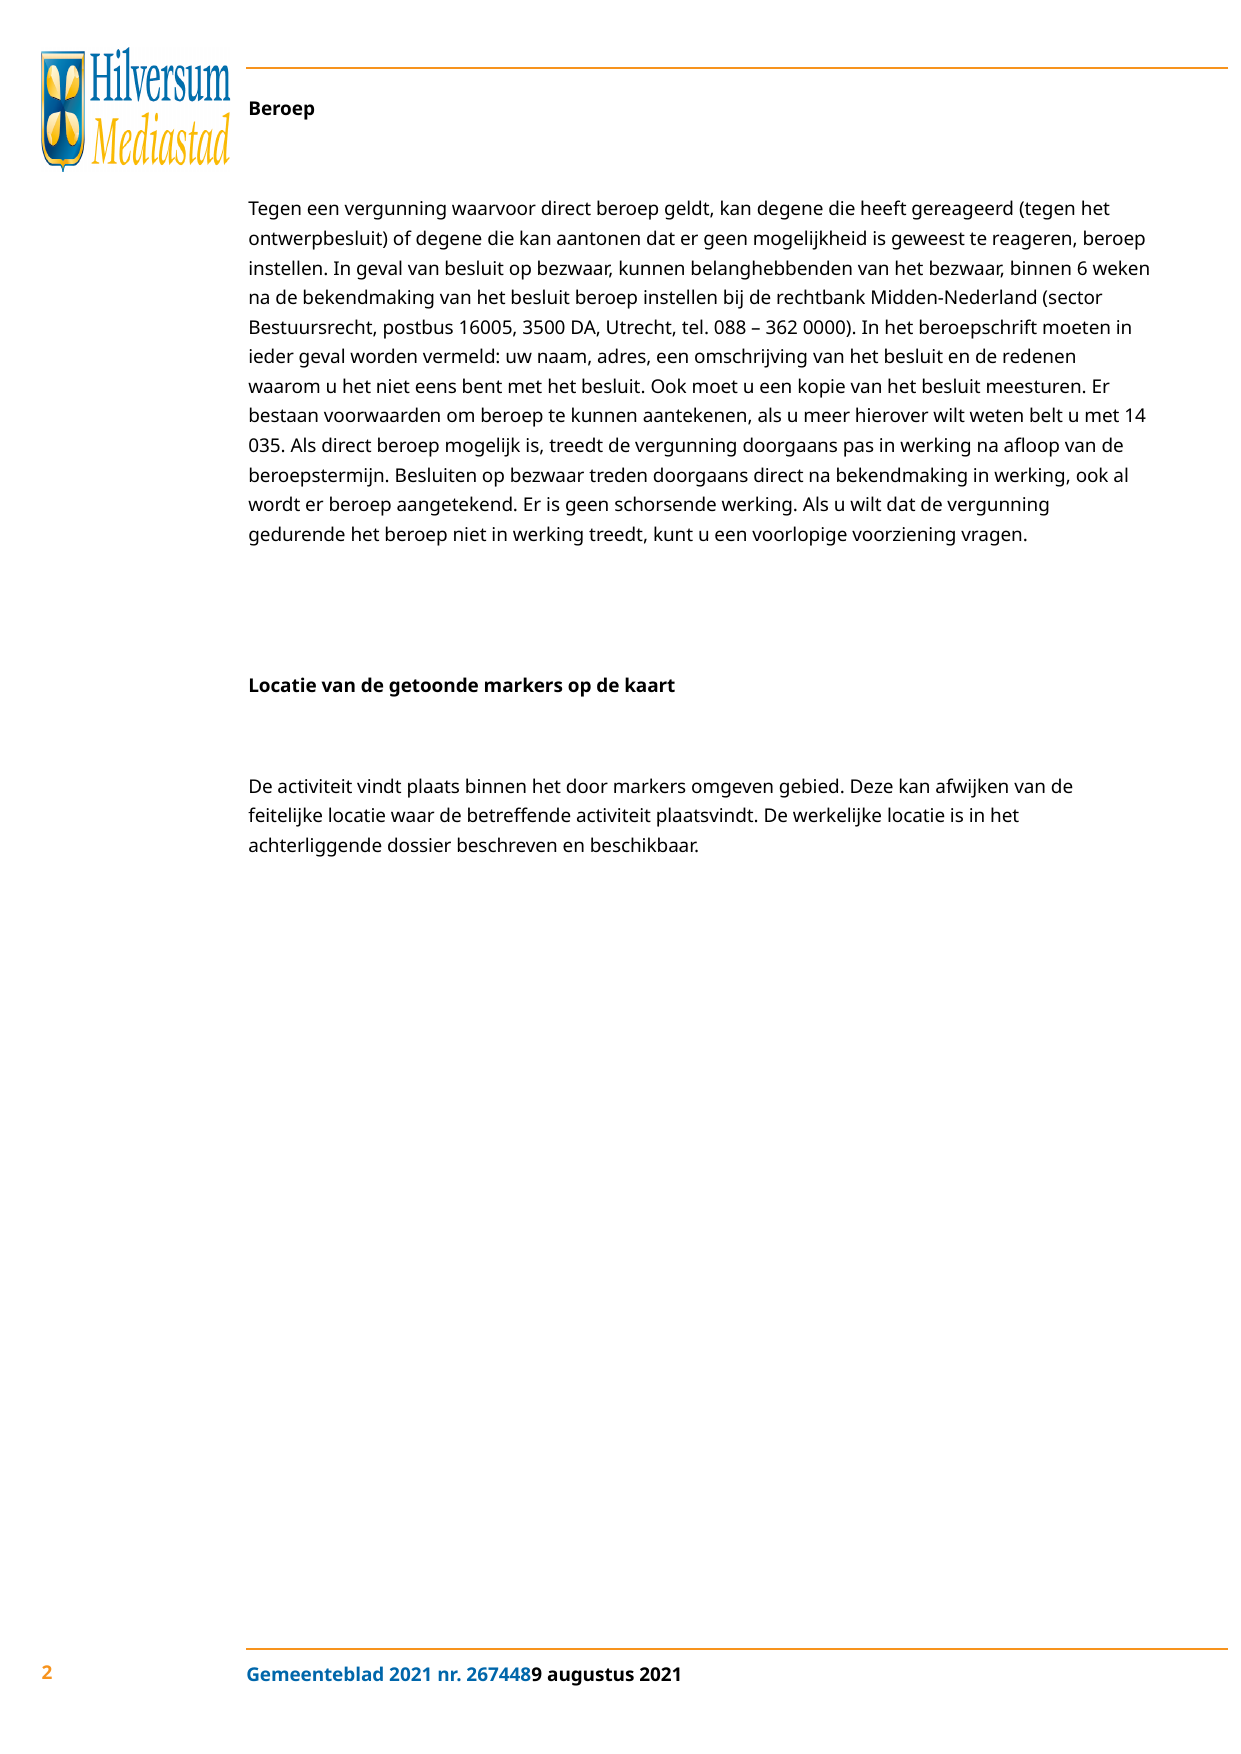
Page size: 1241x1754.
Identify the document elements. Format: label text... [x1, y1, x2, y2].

text Tegen een vergunning waarvoor direct beroep geldt, kan degene die heeft gereageerd (tegen het ontwerpbesluit) of degene die kan aantonen dat er geen mogelijkheid is geweest te reageren, beroep instellen. In geval van besluit op bezwaar, kunnen belanghebbenden van het bezwaar, binnen 6 weken na de bekendmaking van het besluit beroep instellen bij de rechtbank Midden-Nederland (sector Bestuursrecht, postbus 16005, 3500 DA, Utrecht, tel. 088 – 362 0000). In het beroepschrift moeten in ieder geval worden vermeld: uw naam, adres, een omschrijving van het besluit en de redenen waarom u het niet eens bent met het besluit. Ook moet u een kopie van het besluit meesturen. Er bestaan voorwaarden om beroep te kunnen aantekenen, als u meer hierover wilt weten belt u met 14 035. Als direct beroep mogelijk is, treedt de vergunning doorgaans pas in werking na afloop van de beroepstermijn. Besluiten op bezwaar treden doorgaans direct na bekendmaking in werking, ook al wordt er beroep aangetekend. Er is geen schorsende werking. Als u wilt dat de vergunning gedurende het beroep niet in werking treedt, kunt u een voorlopige voorziening vragen. [248, 196, 1152, 547]
text De activiteit vindt plaats binnen het door markers omgeven gebied. Deze kan afwijken van de feitelijke locatie waar de betreffende activiteit plaatsvindt. De werkelijke locatie is in het achterliggende dossier beschreven en beschikbaar. [248, 773, 1152, 858]
text Beroep [248, 95, 1152, 121]
text Locatie van de getoonde markers op de kaart [248, 672, 1152, 698]
picture [41, 47, 231, 172]
